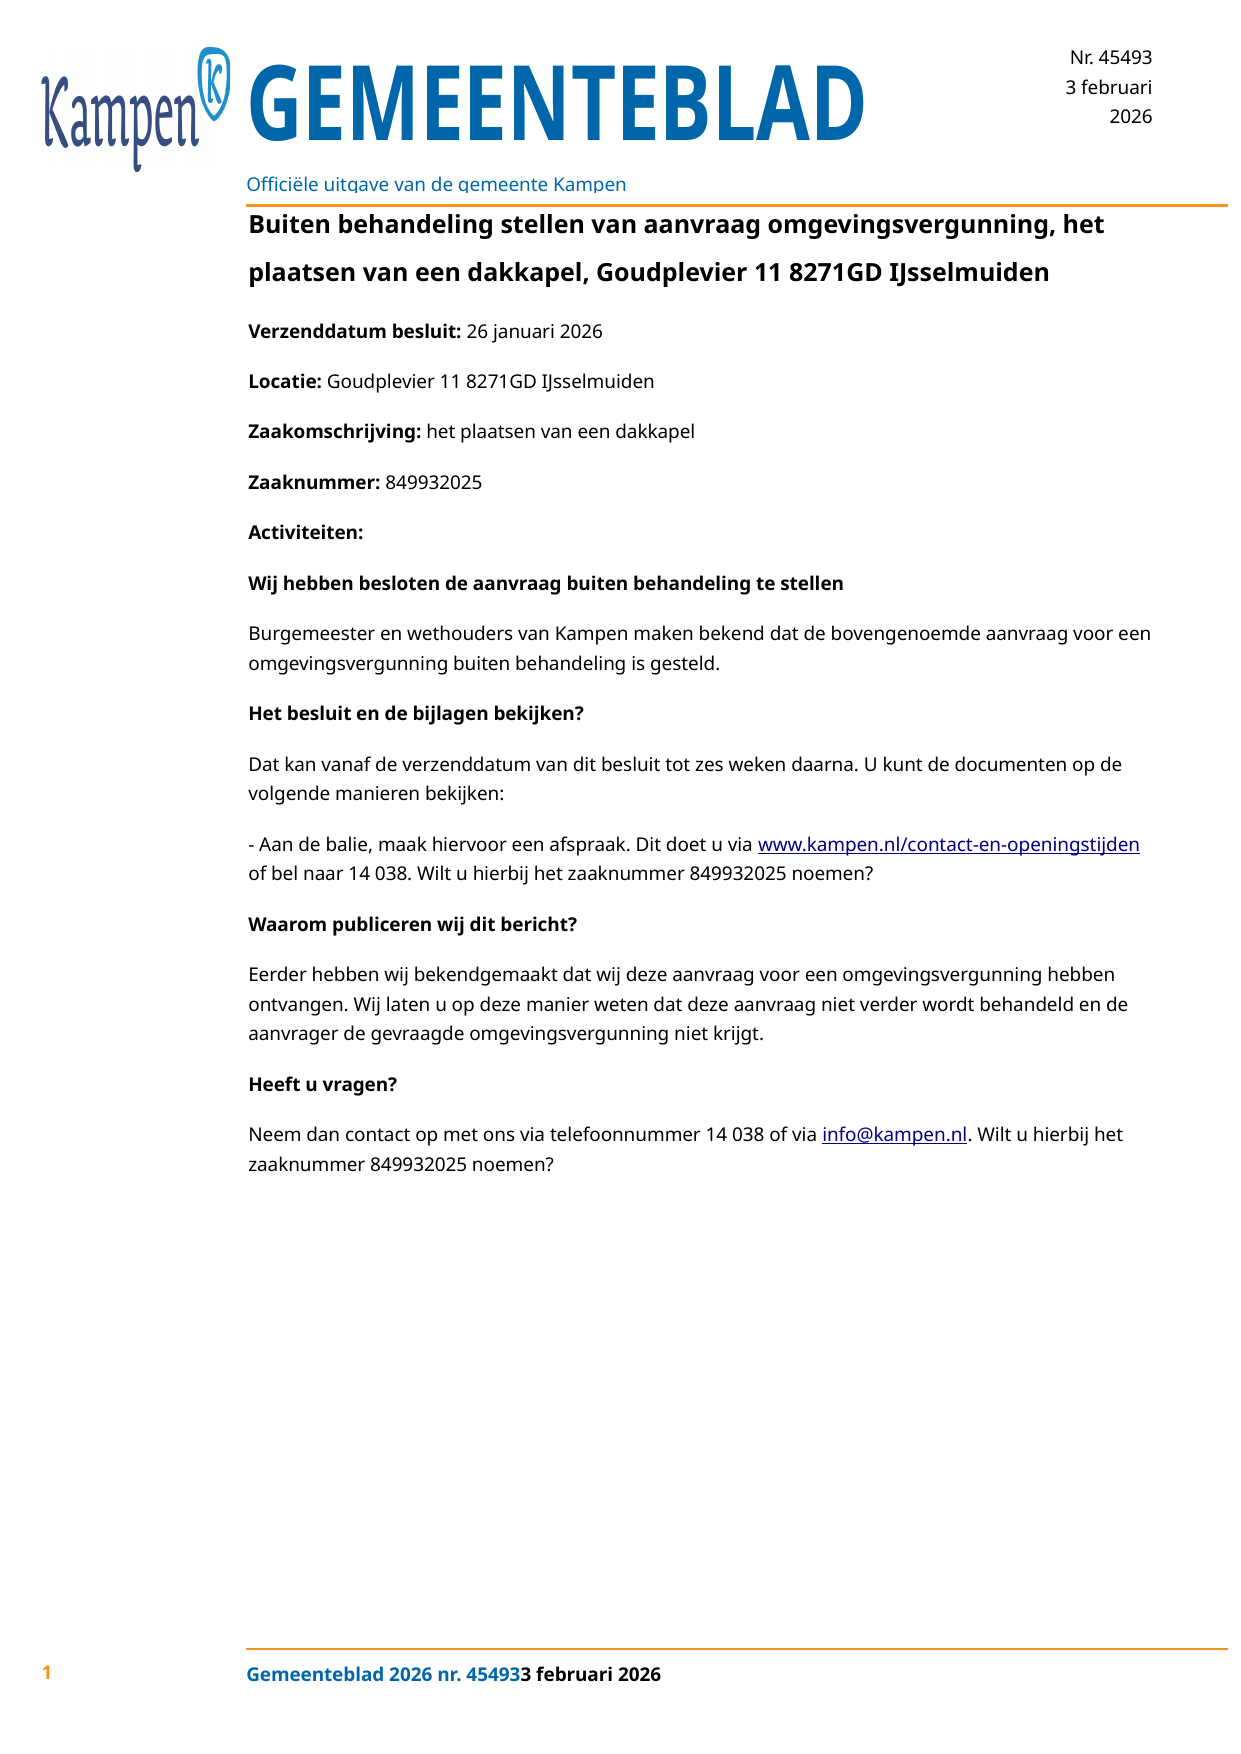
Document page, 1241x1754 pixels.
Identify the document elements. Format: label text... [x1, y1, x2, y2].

picture [41, 47, 231, 172]
text Verzenddatum besluit: 26 januari 2026 [248, 318, 1152, 344]
text Burgemeester en wethouders van Kampen maken bekend dat de bovengenoemde aanvraag voor een omgevingsvergunning buiten behandeling is gesteld. [248, 620, 1152, 676]
text Waarom publiceren wij dit bericht? [248, 911, 1152, 937]
text Dat kan vanaf de verzenddatum van dit besluit tot zes weken daarna. U kunt de documenten op de volgende manieren bekijken: [248, 751, 1152, 806]
text Het besluit en de bijlagen bekijken? [248, 700, 1152, 726]
text Zaaknummer: 849932025 [248, 469, 1152, 495]
text Locatie: Goudplevier 11 8271GD IJsselmuiden [248, 368, 1152, 394]
text - Aan de balie, maak hiervoor een afspraak. Dit doet u via www.kampen.nl/contact-en-openingstijden of bel naar 14 038. Wilt u hierbij het zaaknummer 849932025 noemen? [248, 831, 1152, 886]
text Eerder hebben wij bekendgemaakt dat wij deze aanvraag voor een omgevingsvergunning hebben ontvangen. Wij laten u op deze manier weten dat deze aanvraag niet verder wordt behandeld en de aanvrager de gevraagde omgevingsvergunning niet krijgt. [248, 961, 1152, 1046]
text Activiteiten: [248, 519, 1152, 545]
text Neem dan contact op met ons via telefoonnummer 14 038 of via info@kampen.nl. Wilt u hierbij het zaaknummer 849932025 noemen? [248, 1121, 1152, 1177]
text Zaakomschrijving: het plaatsen van een dakkapel [248, 419, 1152, 444]
text Buiten behandeling stellen van aanvraag omgevingsvergunning, het plaatsen van een dakkapel, Goudplevier 11 8271GD IJsselmuiden [248, 207, 1152, 288]
text Wij hebben besloten de aanvraag buiten behandeling te stellen [248, 570, 1152, 596]
text Heeft u vragen? [248, 1071, 1152, 1097]
